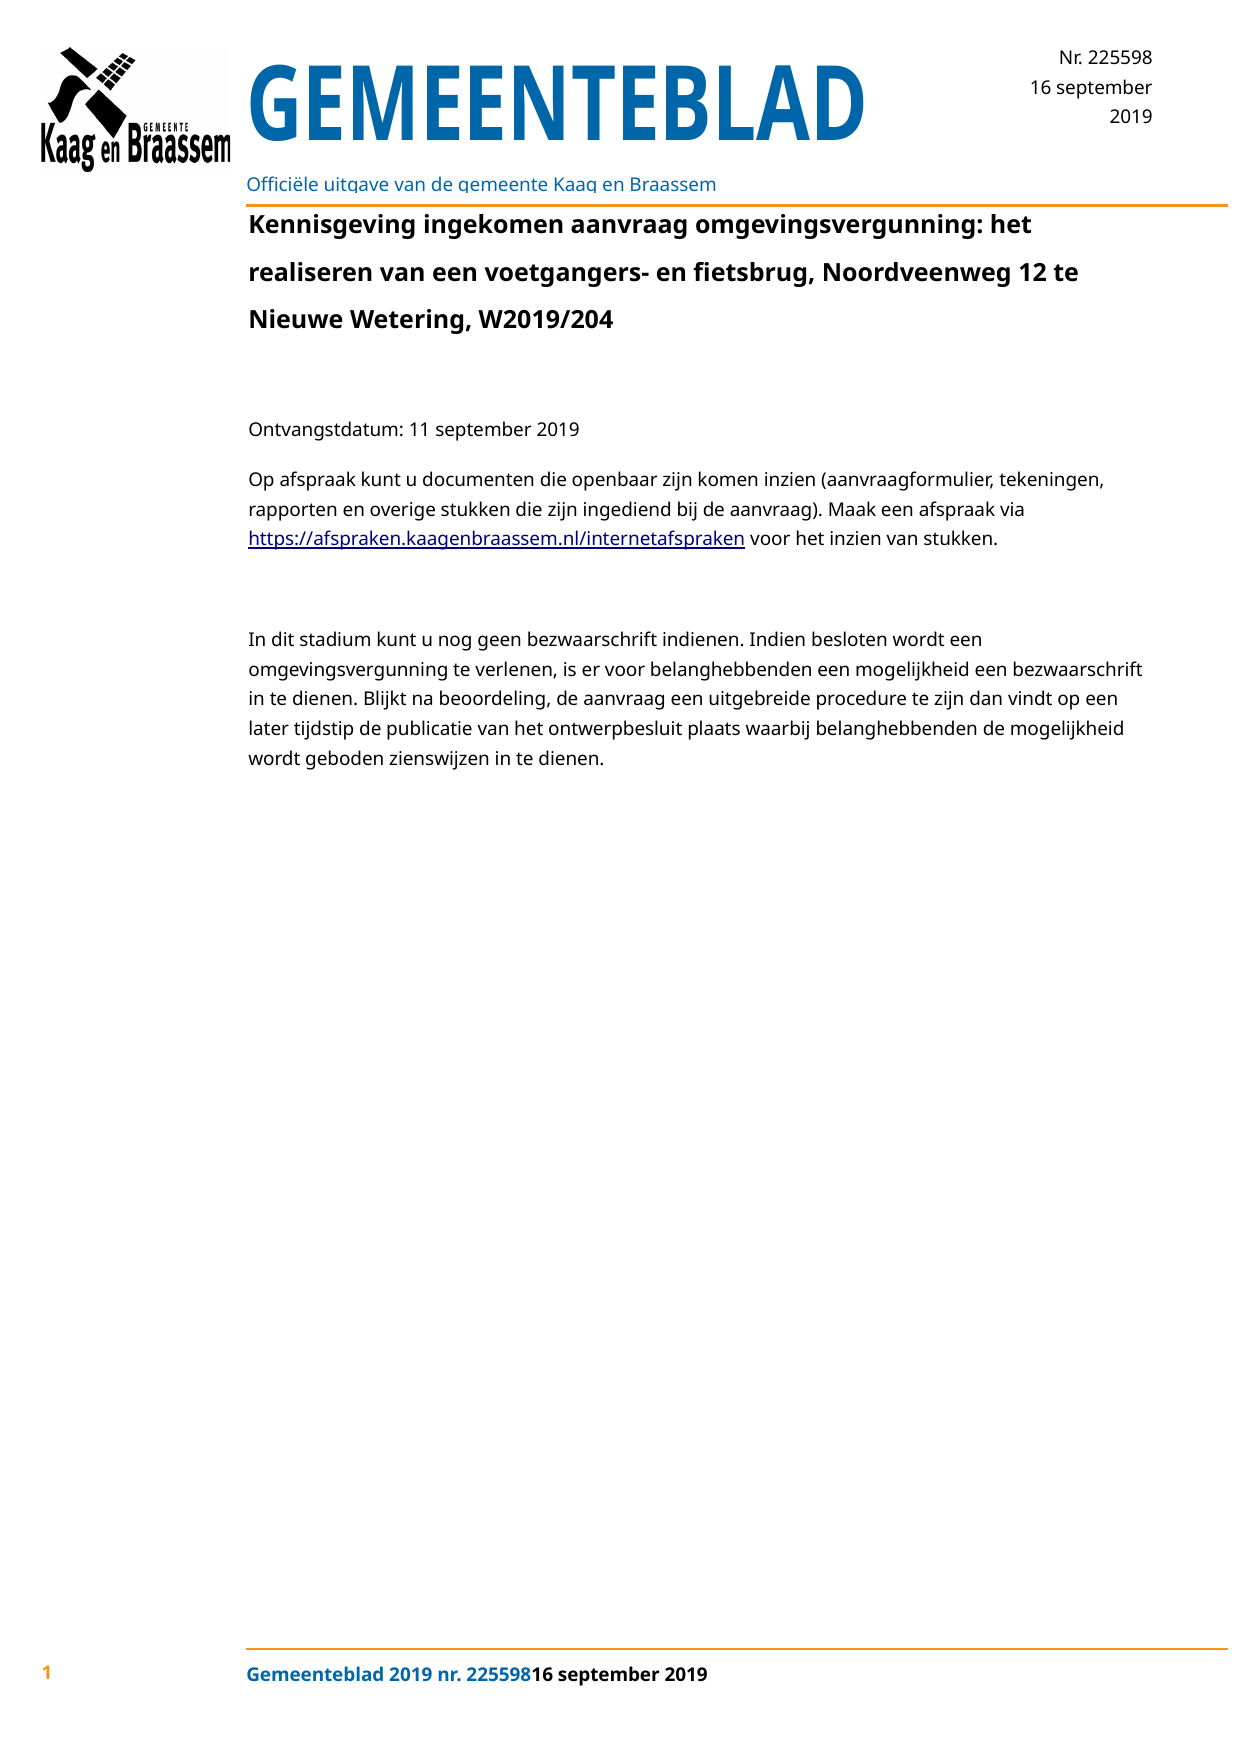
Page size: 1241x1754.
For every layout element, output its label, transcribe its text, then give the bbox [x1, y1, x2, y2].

picture [41, 47, 231, 172]
text Kennisgeving ingekomen aanvraag omgevingsvergunning: het realiseren van een voetgangers- en fietsbrug, Noordveenweg 12 te Nieuwe Wetering, W2019/204 [248, 207, 1152, 336]
text Ontvangstdatum: 11 september 2019 [248, 416, 1152, 442]
text Op afspraak kunt u documenten die openbaar zijn komen inzien (aanvraagformulier, tekeningen, rapporten en overige stukken die zijn ingediend bij de aanvraag). Maak een afspraak via https://afspraken.kaagenbraassem.nl/internetafspraken voor het inzien van stukken. [248, 466, 1152, 551]
text In dit stadium kunt u nog geen bezwaarschrift indienen. Indien besloten wordt een omgevingsvergunning te verlenen, is er voor belanghebbenden een mogelijkheid een bezwaarschrift in te dienen. Blijkt na beoordeling, de aanvraag een uitgebreide procedure te zijn dan vindt op een later tijdstip de publicatie van het ontwerpbesluit plaats waarbij belanghebbenden de mogelijkheid wordt geboden zienswijzen in te dienen. [248, 626, 1152, 770]
